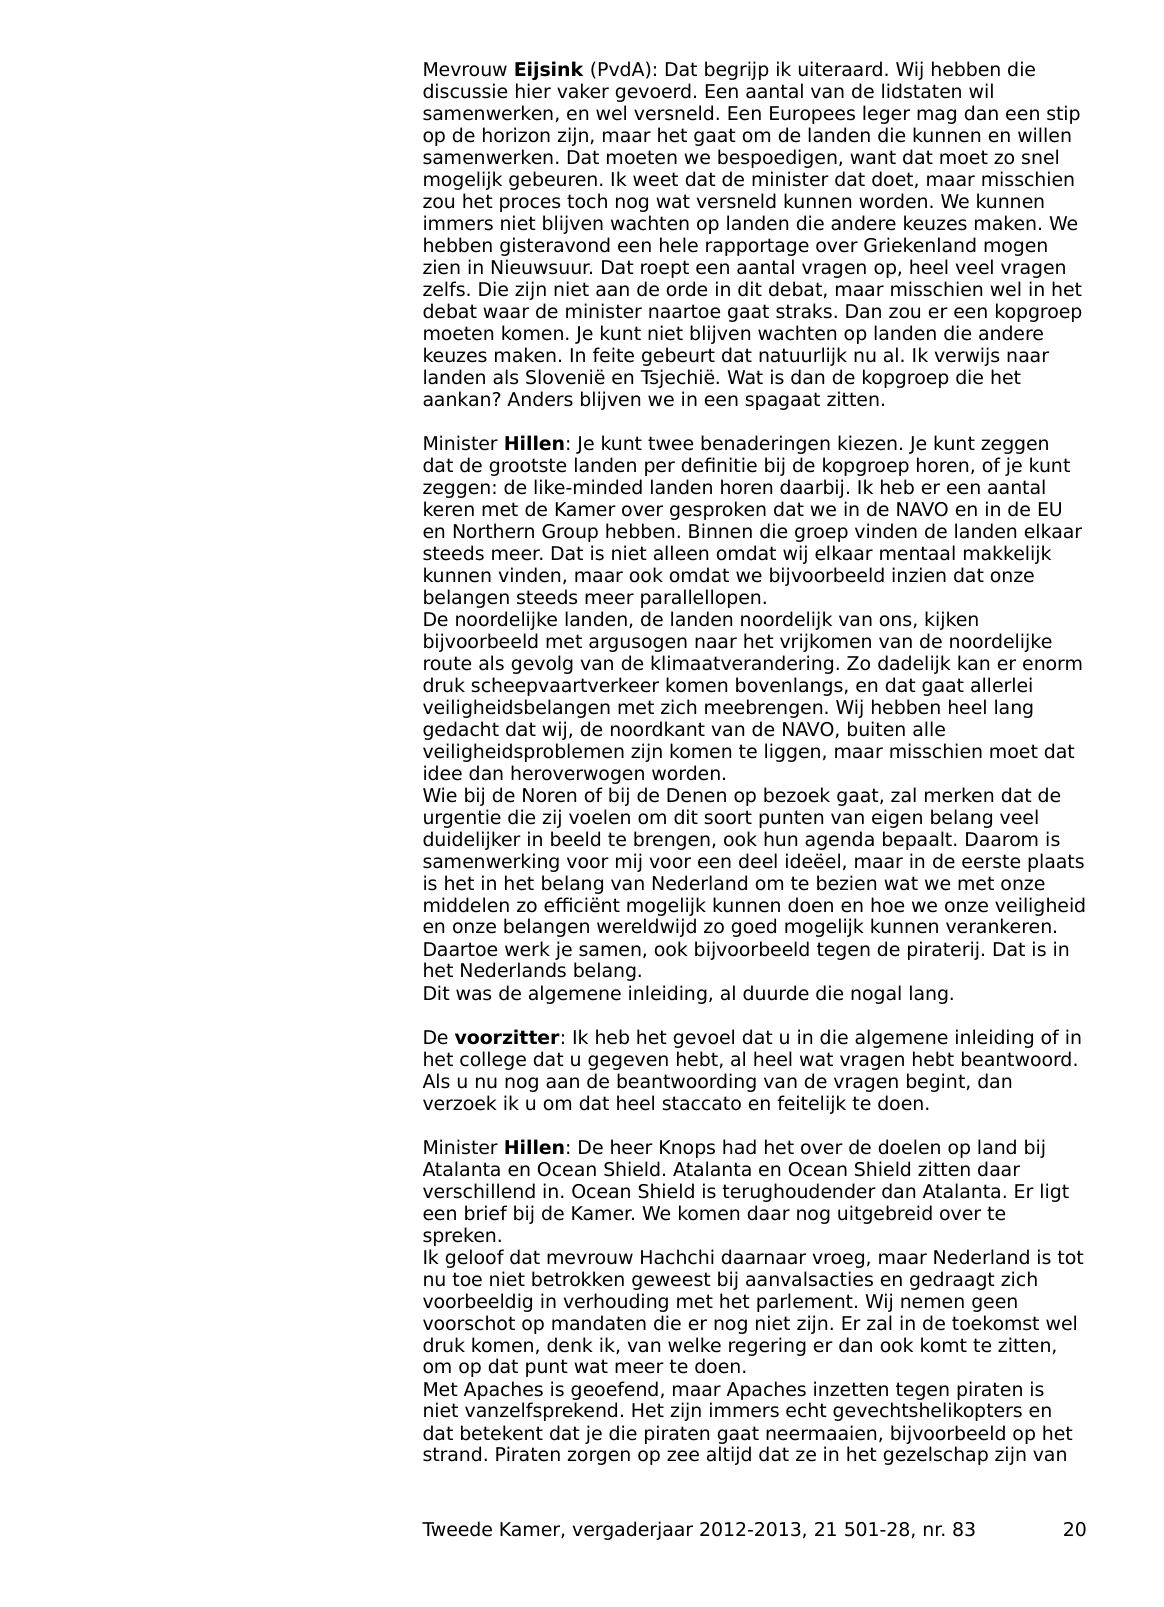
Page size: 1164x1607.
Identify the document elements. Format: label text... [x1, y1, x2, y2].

text De voorzitter: Ik heb het gevoel dat u in die algemene inleiding of in het college dat u gegeven hebt, al heel wat vragen hebt beantwoord. Als u nu nog aan de beantwoording van de vragen begint, dan verzoek ik u om dat heel staccato en feitelijk te doen. [422, 1027, 1087, 1114]
text Ik geloof dat mevrouw Hachchi daarnaar vroeg, maar Nederland is tot nu toe niet betrokken geweest bij aanvalsacties en gedraagt zich voorbeeldig in verhouding met het parlement. Wij nemen geen voorschot op mandaten die er nog niet zijn. Er zal in de toekomst wel druk komen, denk ik, van welke regering er dan ook komt te zitten, om op dat punt wat meer te doen. [422, 1247, 1087, 1378]
text Met Apaches is geoefend, maar Apaches inzetten tegen piraten is niet vanzelfsprekend. Het zijn immers echt gevechtshelikopters en dat betekent dat je die piraten gaat neermaaien, bijvoorbeeld op het strand. Piraten zorgen op zee altijd dat ze in het gezelschap zijn van [422, 1378, 1087, 1466]
text Minister Hillen: Je kunt twee benaderingen kiezen. Je kunt zeggen dat de grootste landen per definitie bij de kopgroep horen, of je kunt zeggen: de like-minded landen horen daarbij. Ik heb er een aantal keren met de Kamer over gesproken dat we in de NAVO en in de EU en Northern Group hebben. Binnen die groep vinden de landen elkaar steeds meer. Dat is niet alleen omdat wij elkaar mentaal makkelijk kunnen vinden, maar ook omdat we bijvoorbeeld inzien dat onze belangen steeds meer parallellopen. [422, 433, 1087, 609]
text De noordelijke landen, de landen noordelijk van ons, kijken bijvoorbeeld met argusogen naar het vrijkomen van de noordelijke route als gevolg van de klimaatverandering. Zo dadelijk kan er enorm druk scheepvaartverkeer komen bovenlangs, en dat gaat allerlei veiligheidsbelangen met zich meebrengen. Wij hebben heel lang gedacht dat wij, de noordkant van de NAVO, buiten alle veiligheidsproblemen zijn komen te liggen, maar misschien moet dat idee dan heroverwogen worden. [422, 609, 1087, 784]
text Wie bij de Noren of bij de Denen op bezoek gaat, zal merken dat de urgentie die zij voelen om dit soort punten van eigen belang veel duidelijker in beeld te brengen, ook hun agenda bepaalt. Daarom is samenwerking voor mij voor een deel ideëel, maar in de eerste plaats is het in het belang van Nederland om te bezien wat we met onze middelen zo efficiënt mogelijk kunnen doen en hoe we onze veiligheid en onze belangen wereldwijd zo goed mogelijk kunnen verankeren. Daartoe werk je samen, ook bijvoorbeeld tegen de piraterij. Dat is in het Nederlands belang. [422, 784, 1087, 982]
text Dit was de algemene inleiding, al duurde die nogal lang. [422, 982, 1087, 1004]
text Minister Hillen: De heer Knops had het over de doelen op land bij Atalanta en Ocean Shield. Atalanta en Ocean Shield zitten daar verschillend in. Ocean Shield is terughoudender dan Atalanta. Er ligt een brief bij de Kamer. We komen daar nog uitgebreid over te spreken. [422, 1137, 1087, 1247]
text Mevrouw Eijsink (PvdA): Dat begrijp ik uiteraard. Wij hebben die discussie hier vaker gevoerd. Een aantal van de lidstaten wil samenwerken, en wel versneld. Een Europees leger mag dan een stip op de horizon zijn, maar het gaat om de landen die kunnen en willen samenwerken. Dat moeten we bespoedigen, want dat moet zo snel mogelijk gebeuren. Ik weet dat de minister dat doet, maar misschien zou het proces toch nog wat versneld kunnen worden. We kunnen immers niet blijven wachten op landen die andere keuzes maken. We hebben gisteravond een hele rapportage over Griekenland mogen zien in Nieuwsuur. Dat roept een aantal vragen op, heel veel vragen zelfs. Die zijn niet aan de orde in dit debat, maar misschien wel in het debat waar de minister naartoe gaat straks. Dan zou er een kopgroep moeten komen. Je kunt niet blijven wachten op landen die andere keuzes maken. In feite gebeurt dat natuurlijk nu al. Ik verwijs naar landen als Slovenië en Tsjechië. Wat is dan de kopgroep die het aankan? Anders blijven we in een spagaat zitten. [422, 59, 1087, 411]
